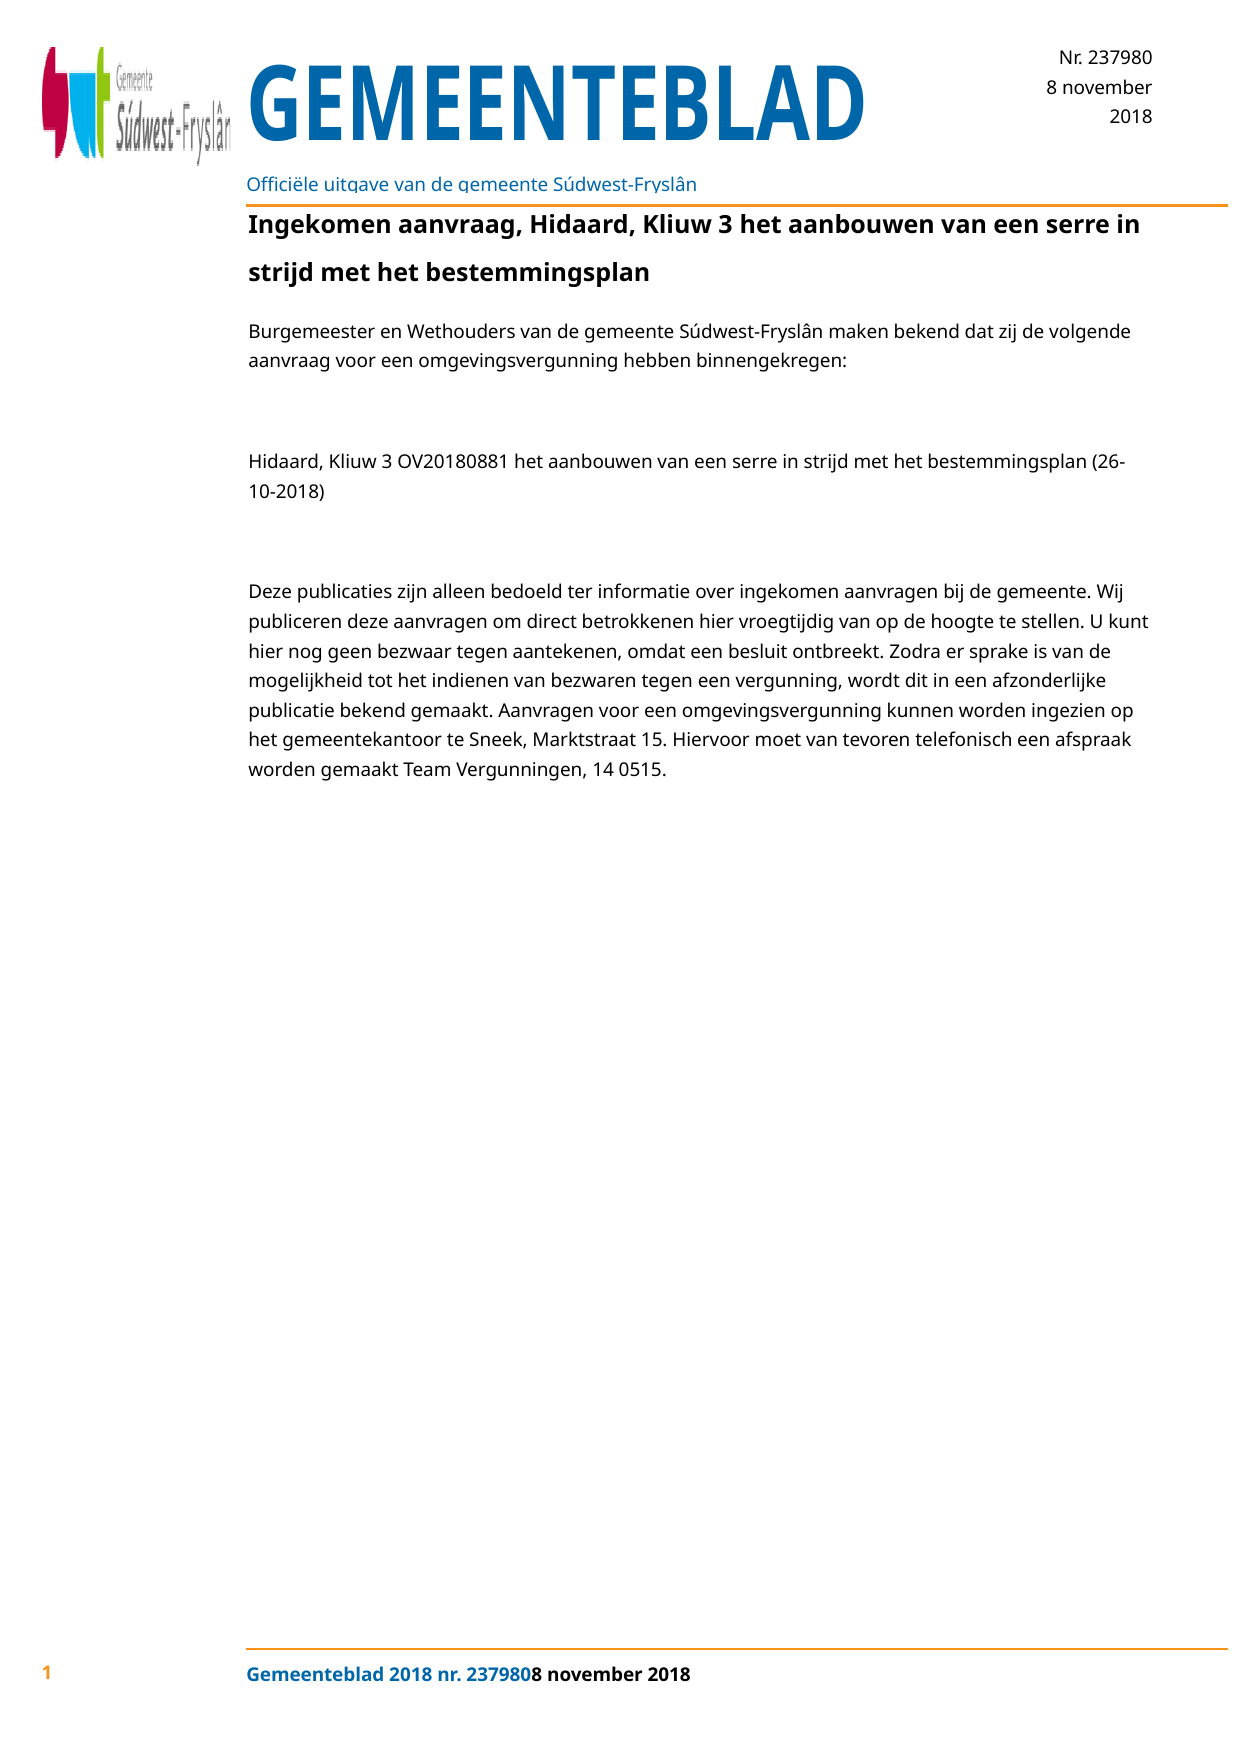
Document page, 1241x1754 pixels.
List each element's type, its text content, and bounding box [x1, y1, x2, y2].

text Hidaard, Kliuw 3 OV20180881 het aanbouwen van een serre in strijd met het bestemmingsplan (26-10-2018) [248, 448, 1152, 504]
text Ingekomen aanvraag, Hidaard, Kliuw 3 het aanbouwen van een serre in strijd met het bestemmingsplan [248, 207, 1152, 288]
text Burgemeester en Wethouders van de gemeente Súdwest-Fryslân maken bekend dat zij de volgende aanvraag voor een omgevingsvergunning hebben binnengekregen: [248, 318, 1152, 373]
picture [41, 47, 231, 172]
text Deze publicaties zijn alleen bedoeld ter informatie over ingekomen aanvragen bij de gemeente. Wij publiceren deze aanvragen om direct betrokkenen hier vroegtijdig van op de hoogte te stellen. U kunt hier nog geen bezwaar tegen aantekenen, omdat een besluit ontbreekt. Zodra er sprake is van de mogelijkheid tot het indienen van bezwaren tegen een vergunning, wordt dit in een afzonderlijke publicatie bekend gemaakt. Aanvragen voor een omgevingsvergunning kunnen worden ingezien op het gemeentekantoor te Sneek, Marktstraat 15. Hiervoor moet van tevoren telefonisch een afspraak worden gemaakt Team Vergunningen, 14 0515. [248, 579, 1152, 782]
